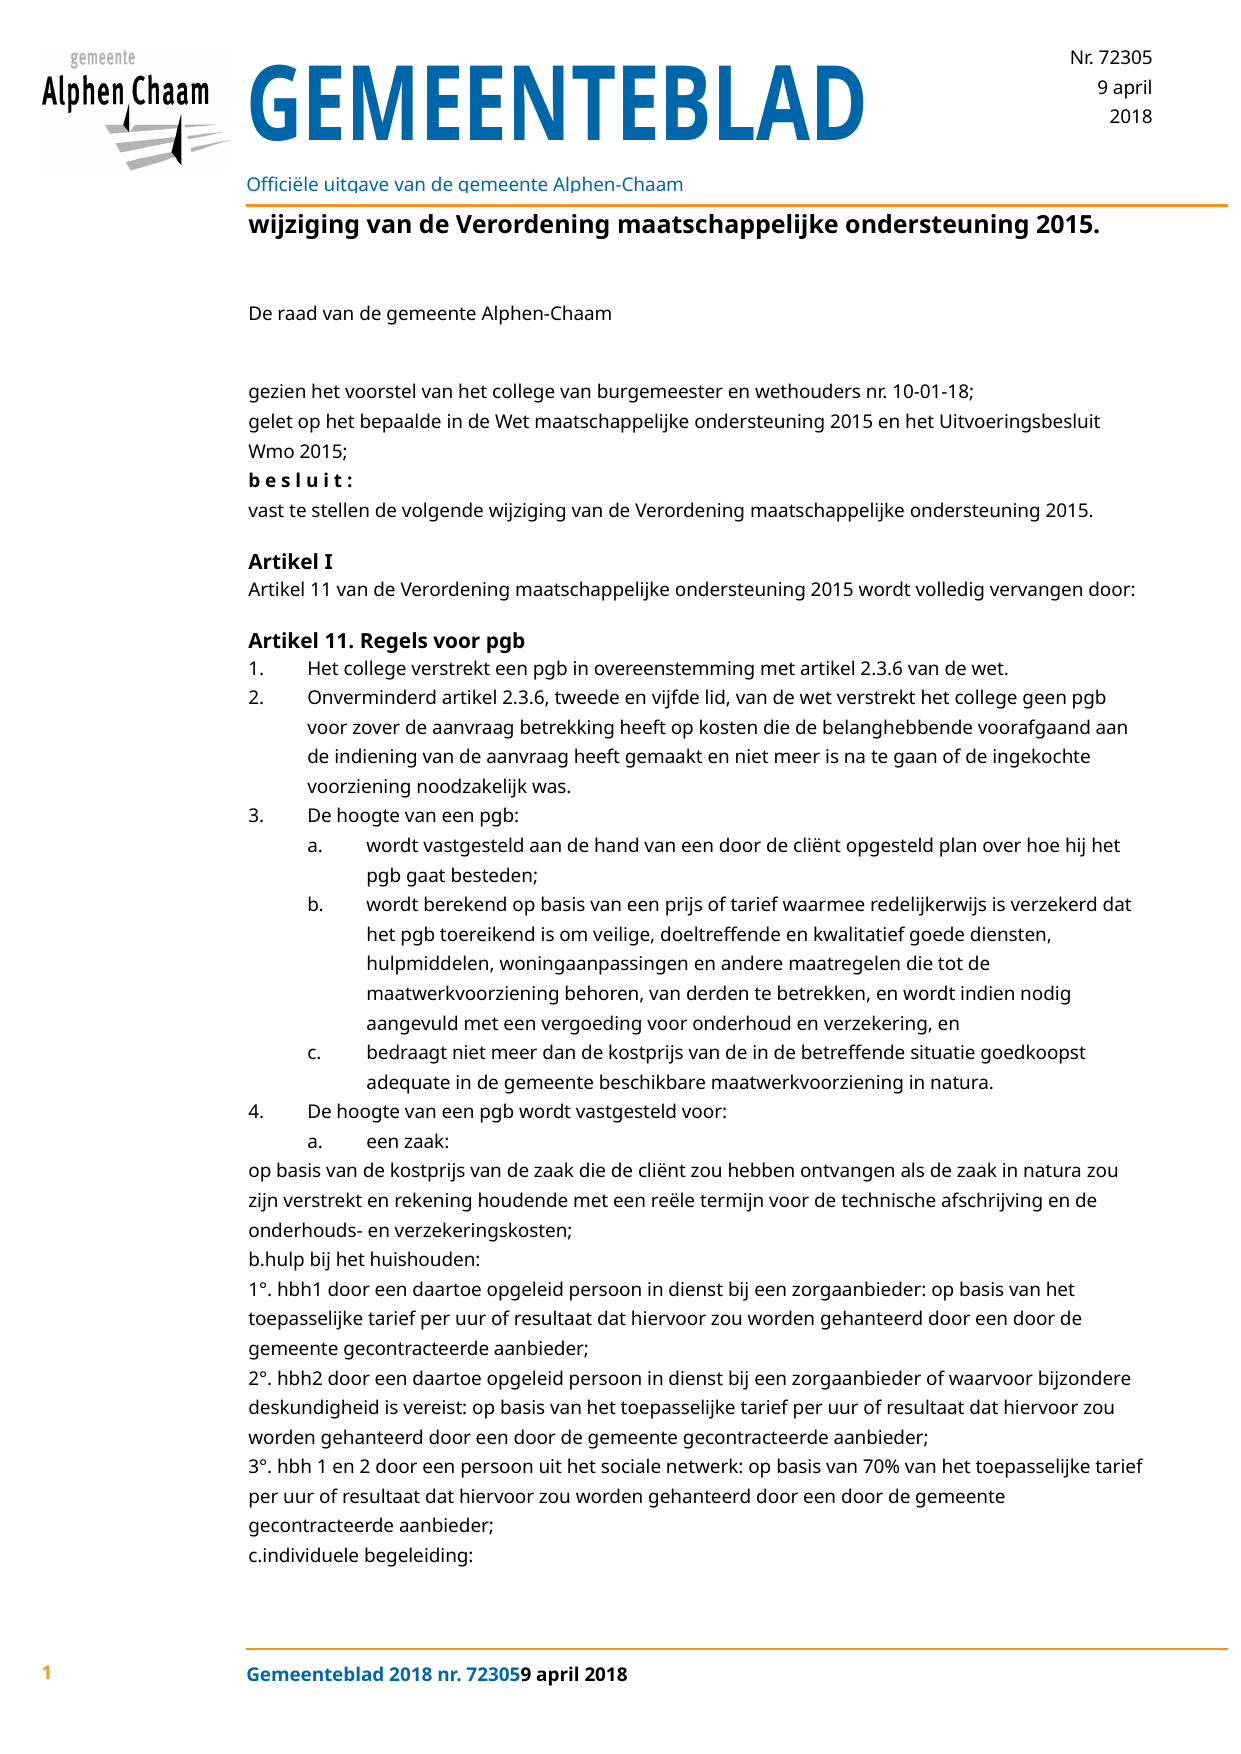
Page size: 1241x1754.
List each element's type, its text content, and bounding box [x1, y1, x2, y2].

list wordt berekend op basis van een prijs of tarief waarmee redelijkerwijs is verzekerd dat het pgb toereikend is om veilige, doeltreffende en kwalitatief goede diensten, hulpmiddelen, woningaanpassingen en andere maatregelen die tot de maatwerkvoorziening behoren, van derden te betrekken, en wordt indien nodig aangevuld met een vergoeding voor onderhoud en verzekering, en [307, 891, 1152, 1036]
list Het college verstrekt een pgb in overeenstemming met artikel 2.3.6 van de wet. [248, 655, 1152, 681]
text 1°. hbh1 door een daartoe opgeleid persoon in dienst bij een zorgaanbieder: op basis van het toepasselijke tarief per uur of resultaat dat hiervoor zou worden gehanteerd door een door de gemeente gecontracteerde aanbieder; [248, 1276, 1152, 1361]
text De raad van de gemeente Alphen-Chaam [248, 300, 1152, 326]
list De hoogte van een pgb wordt vastgesteld voor: [248, 1098, 1152, 1124]
list bedraagt niet meer dan de kostprijs van de in de betreffende situatie goedkoopst adequate in de gemeente beschikbare maatwerkvoorziening in natura. [307, 1039, 1152, 1095]
picture [41, 47, 231, 172]
text Artikel I [248, 547, 1152, 576]
text b e s l u i t : [248, 467, 1152, 493]
text 3°. hbh 1 en 2 door een persoon uit het sociale netwerk: op basis van 70% van het toepasselijke tarief per uur of resultaat dat hiervoor zou worden gehanteerd door een door de gemeente gecontracteerde aanbieder; [248, 1453, 1152, 1538]
text Artikel 11. Regels voor pgb [248, 626, 1152, 655]
list wordt vastgesteld aan de hand van een door de cliënt opgesteld plan over hoe hij het pgb gaat besteden; [307, 832, 1152, 888]
text Artikel 11 van de Verordening maatschappelijke ondersteuning 2015 wordt volledig vervangen door: [248, 576, 1152, 602]
text gelet op het bepaalde in de Wet maatschappelijke ondersteuning 2015 en het Uitvoeringsbesluit Wmo 2015; [248, 408, 1152, 464]
text vast te stellen de volgende wijziging van de Verordening maatschappelijke ondersteuning 2015. [248, 497, 1152, 523]
text wijziging van de Verordening maatschappelijke ondersteuning 2015. [248, 207, 1152, 241]
text gezien het voorstel van het college van burgemeester en wethouders nr. 10-01-18; [248, 379, 1152, 404]
text b.hulp bij het huishouden: [248, 1246, 1152, 1272]
list Onverminderd artikel 2.3.6, tweede en vijfde lid, van de wet verstrekt het college geen pgb voor zover de aanvraag betrekking heeft op kosten die de belanghebbende voorafgaand aan de indiening van de aanvraag heeft gemaakt en niet meer is na te gaan of de ingekochte voorziening noodzakelijk was. [248, 684, 1152, 799]
text op basis van de kostprijs van de zaak die de cliënt zou hebben ontvangen als de zaak in natura zou zijn verstrekt en rekening houdende met een reële termijn voor de technische afschrijving en de onderhouds- en verzekeringskosten; [248, 1158, 1152, 1243]
list een zaak: [307, 1128, 1152, 1154]
text c.individuele begeleiding: [248, 1542, 1152, 1568]
text 2°. hbh2 door een daartoe opgeleid persoon in dienst bij een zorgaanbieder of waarvoor bijzondere deskundigheid is vereist: op basis van het toepasselijke tarief per uur of resultaat dat hiervoor zou worden gehanteerd door een door de gemeente gecontracteerde aanbieder; [248, 1365, 1152, 1450]
list De hoogte van een pgb: [248, 803, 1152, 828]
